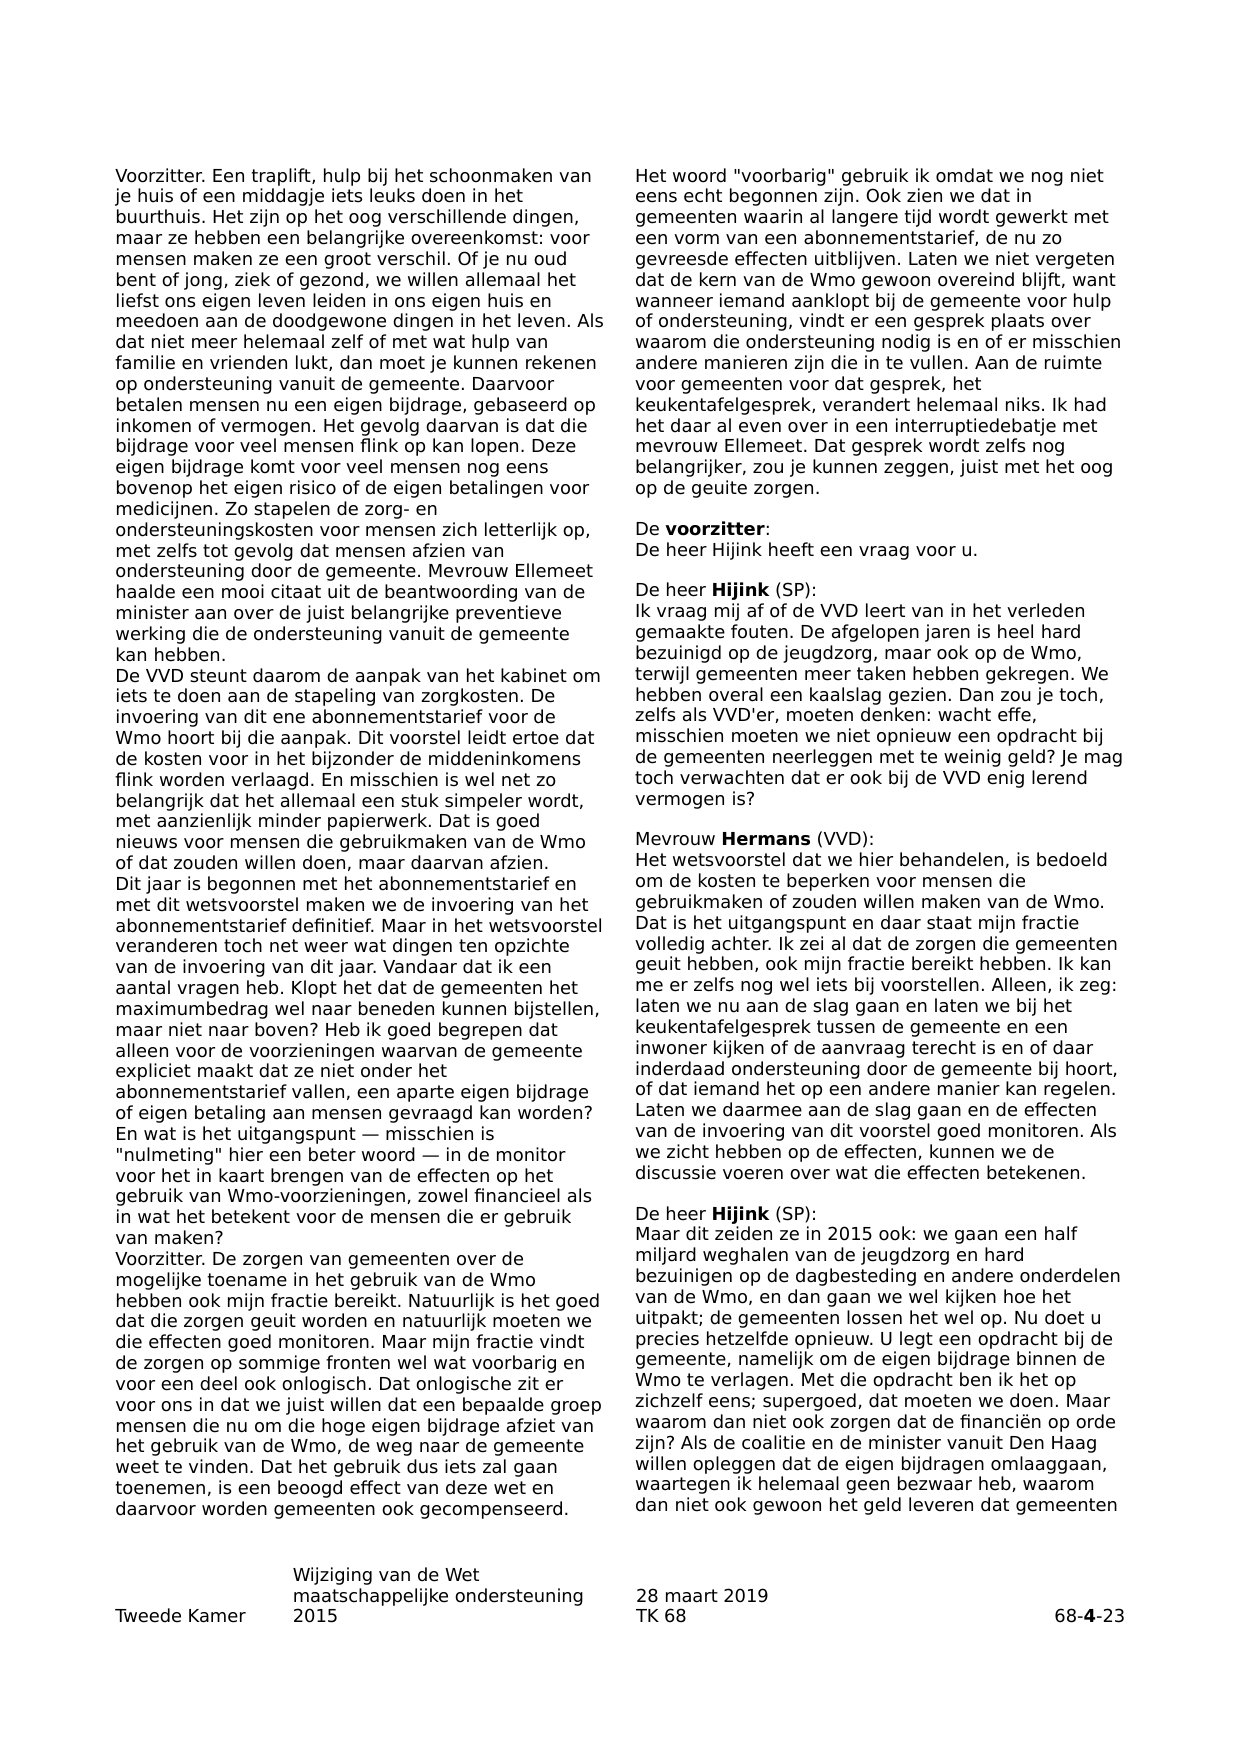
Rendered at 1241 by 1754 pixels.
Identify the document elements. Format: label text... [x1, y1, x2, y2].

text De VVD steunt daarom de aanpak van het kabinet om iets te doen aan de stapeling van zorgkosten. De invoering van dit ene abonnementstarief voor de Wmo hoort bij die aanpak. Dit voorstel leidt ertoe dat de kosten voor in het bijzonder de middeninkomens flink worden verlaagd. En misschien is wel net zo belangrijk dat het allemaal een stuk simpeler wordt, met aanzienlijk minder papierwerk. Dat is goed nieuws voor mensen die gebruikmaken van de Wmo of dat zouden willen doen, maar daarvan afzien. [115, 665, 605, 874]
text De voorzitter: [635, 519, 1125, 539]
text Het woord "voorbarig" gebruik ik omdat we nog niet eens echt begonnen zijn. Ook zien we dat in gemeenten waarin al langere tijd wordt gewerkt met een vorm van een abonnementstarief, de nu zo gevreesde effecten uitblijven. Laten we niet vergeten dat de kern van de Wmo gewoon overeind blijft, want wanneer iemand aanklopt bij de gemeente voor hulp of ondersteuning, vindt er een gesprek plaats over waarom die ondersteuning nodig is en of er misschien andere manieren zijn die in te vullen. Aan de ruimte voor gemeenten voor dat gesprek, het keukentafelgesprek, verandert helemaal niks. Ik had het daar al even over in een interruptiedebatje met mevrouw Ellemeet. Dat gesprek wordt zelfs nog belangrijker, zou je kunnen zeggen, juist met het oog op de geuite zorgen. [635, 165, 1125, 499]
text Maar dit zeiden ze in 2015 ook: we gaan een half miljard weghalen van de jeugdzorg en hard bezuinigen op de dagbesteding en andere onderdelen van de Wmo, en dan gaan we wel kijken hoe het uitpakt; de gemeenten lossen het wel op. Nu doet u precies hetzelfde opnieuw. U legt een opdracht bij de gemeente, namelijk om de eigen bijdrage binnen de Wmo te verlagen. Met die opdracht ben ik het op zichzelf eens; supergoed, dat moeten we doen. Maar waarom dan niet ook zorgen dat de financiën op orde zijn? Als de coalitie en de minister vanuit Den Haag willen opleggen dat de eigen bijdragen omlaaggaan, waartegen ik helemaal geen bezwaar heb, waarom dan niet ook gewoon het geld leveren dat gemeenten [635, 1224, 1125, 1516]
text Dit jaar is begonnen met het abonnementstarief en met dit wetsvoorstel maken we de invoering van het abonnementstarief definitief. Maar in het wetsvoorstel veranderen toch net weer wat dingen ten opzichte van de invoering van dit jaar. Vandaar dat ik een aantal vragen heb. Klopt het dat de gemeenten het maximumbedrag wel naar beneden kunnen bijstellen, maar niet naar boven? Heb ik goed begrepen dat alleen voor de voorzieningen waarvan de gemeente expliciet maakt dat ze niet onder het abonnementstarief vallen, een aparte eigen bijdrage of eigen betaling aan mensen gevraagd kan worden? En wat is het uitgangspunt — misschien is "nulmeting" hier een beter woord — in de monitor voor het in kaart brengen van de effecten op het gebruik van Wmo-voorzieningen, zowel financieel als in wat het betekent voor de mensen die er gebruik van maken? [115, 874, 605, 1249]
text De heer Hijink (SP): [635, 580, 1125, 601]
text De heer Hijink (SP): [635, 1203, 1125, 1224]
text Ik vraag mij af of de VVD leert van in het verleden gemaakte fouten. De afgelopen jaren is heel hard bezuinigd op de jeugdzorg, maar ook op de Wmo, terwijl gemeenten meer taken hebben gekregen. We hebben overal een kaalslag gezien. Dan zou je toch, zelfs als VVD'er, moeten denken: wacht effe, misschien moeten we niet opnieuw een opdracht bij de gemeenten neerleggen met te weinig geld? Je mag toch verwachten dat er ook bij de VVD enig lerend vermogen is? [635, 601, 1125, 809]
text Voorzitter. De zorgen van gemeenten over de mogelijke toename in het gebruik van de Wmo hebben ook mijn fractie bereikt. Natuurlijk is het goed dat die zorgen geuit worden en natuurlijk moeten we die effecten goed monitoren. Maar mijn fractie vindt de zorgen op sommige fronten wel wat voorbarig en voor een deel ook onlogisch. Dat onlogische zit er voor ons in dat we juist willen dat een bepaalde groep mensen die nu om die hoge eigen bijdrage afziet van het gebruik van de Wmo, de weg naar de gemeente weet te vinden. Dat het gebruik dus iets zal gaan toenemen, is een beoogd effect van deze wet en daarvoor worden gemeenten ook gecompenseerd. [115, 1249, 605, 1519]
text Mevrouw Hermans (VVD): [635, 829, 1125, 850]
text Het wetsvoorstel dat we hier behandelen, is bedoeld om de kosten te beperken voor mensen die gebruikmaken of zouden willen maken van de Wmo. Dat is het uitgangspunt en daar staat mijn fractie volledig achter. Ik zei al dat de zorgen die gemeenten geuit hebben, ook mijn fractie bereikt hebben. Ik kan me er zelfs nog wel iets bij voorstellen. Alleen, ik zeg: laten we nu aan de slag gaan en laten we bij het keukentafelgesprek tussen de gemeente en een inwoner kijken of de aanvraag terecht is en of daar inderdaad ondersteuning door de gemeente bij hoort, of dat iemand het op een andere manier kan regelen. Laten we daarmee aan de slag gaan en de effecten van de invoering van dit voorstel goed monitoren. Als we zicht hebben op de effecten, kunnen we de discussie voeren over wat die effecten betekenen. [635, 850, 1125, 1183]
text Voorzitter. Een traplift, hulp bij het schoonmaken van je huis of een middagje iets leuks doen in het buurthuis. Het zijn op het oog verschillende dingen, maar ze hebben een belangrijke overeenkomst: voor mensen maken ze een groot verschil. Of je nu oud bent of jong, ziek of gezond, we willen allemaal het liefst ons eigen leven leiden in ons eigen huis en meedoen aan de doodgewone dingen in het leven. Als dat niet meer helemaal zelf of met wat hulp van familie en vrienden lukt, dan moet je kunnen rekenen op ondersteuning vanuit de gemeente. Daarvoor betalen mensen nu een eigen bijdrage, gebaseerd op inkomen of vermogen. Het gevolg daarvan is dat die bijdrage voor veel mensen flink op kan lopen. Deze eigen bijdrage komt voor veel mensen nog eens bovenop het eigen risico of de eigen betalingen voor medicijnen. Zo stapelen de zorg- en ondersteuningskosten voor mensen zich letterlijk op, met zelfs tot gevolg dat mensen afzien van ondersteuning door de gemeente. Mevrouw Ellemeet haalde een mooi citaat uit de beantwoording van de minister aan over de juist belangrijke preventieve werking die de ondersteuning vanuit de gemeente kan hebben. [115, 165, 605, 665]
text De heer Hijink heeft een vraag voor u. [635, 539, 1125, 560]
